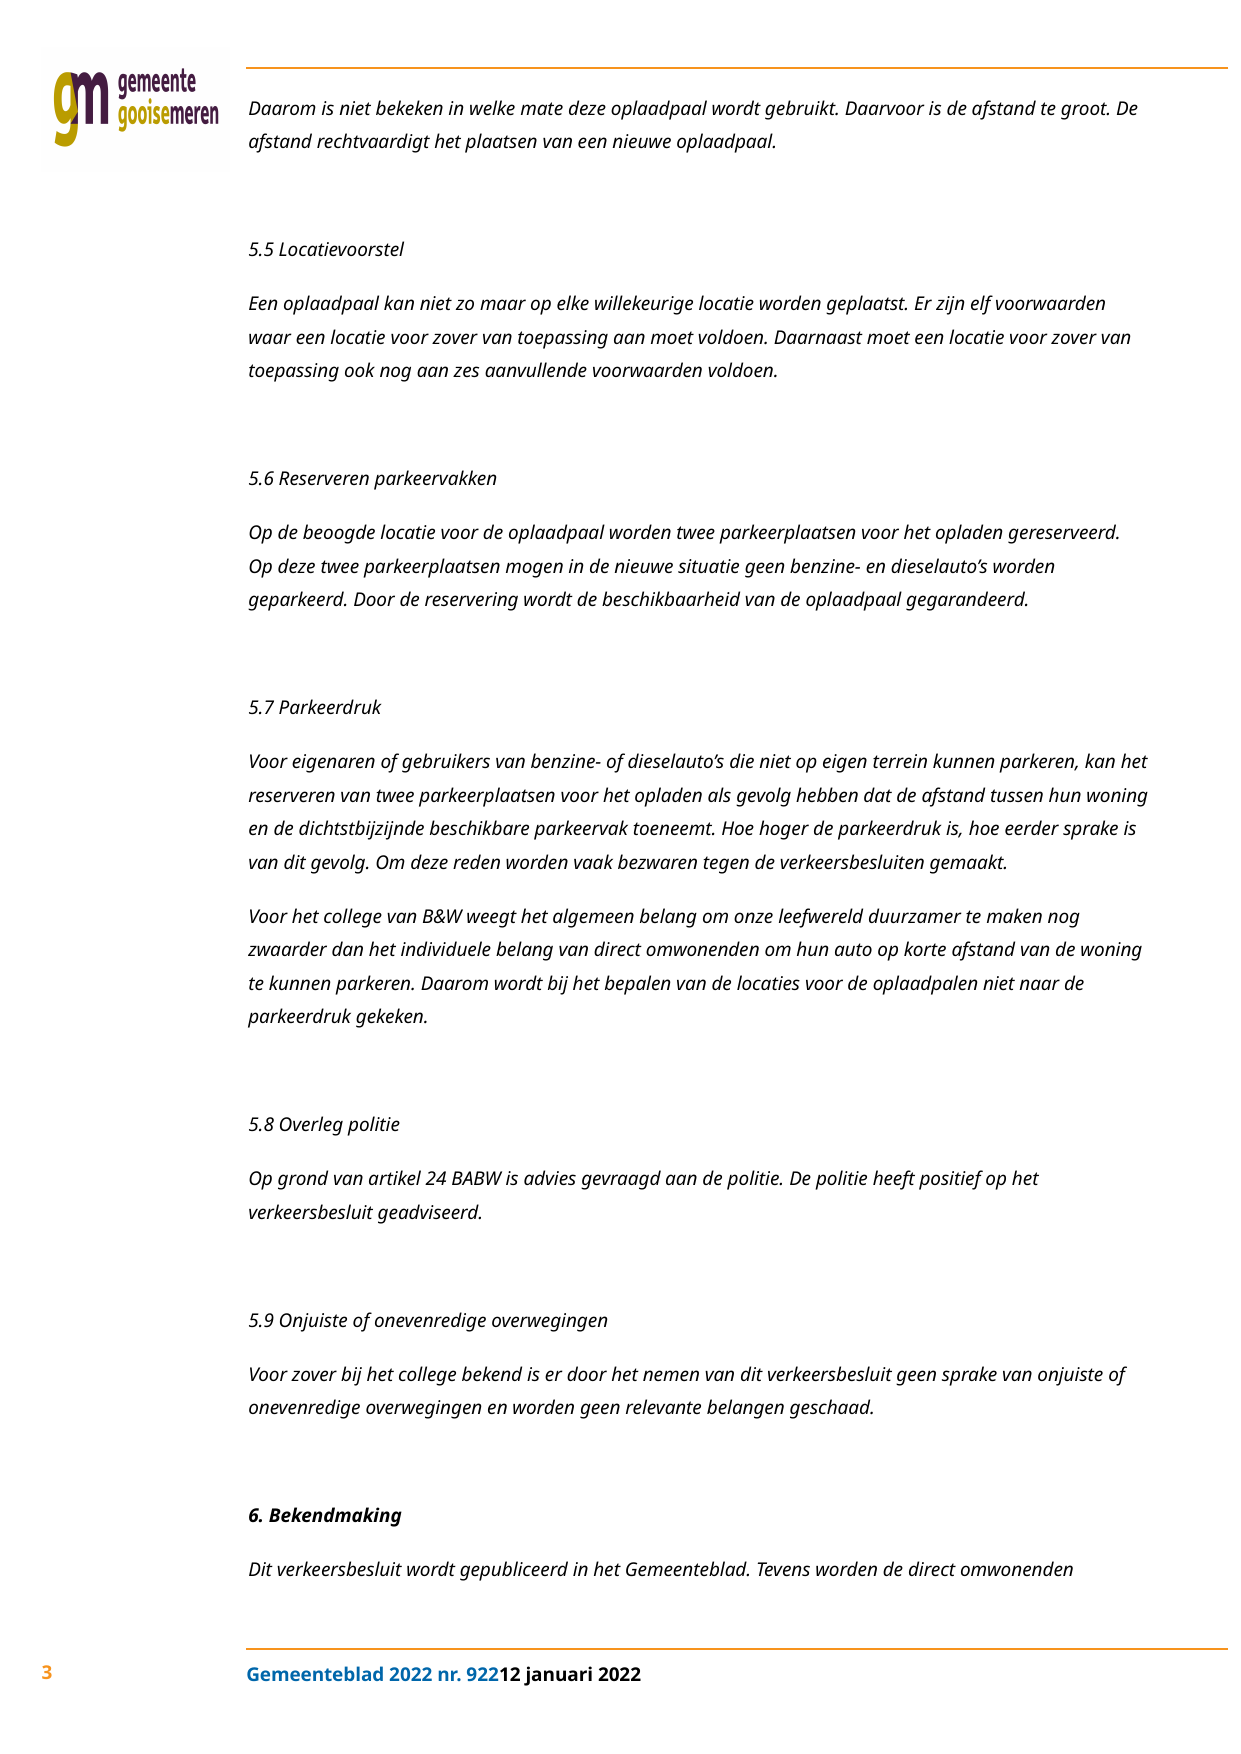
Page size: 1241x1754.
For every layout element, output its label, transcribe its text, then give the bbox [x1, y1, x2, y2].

text Voor zover bij het college bekend is er door het nemen van dit verkeersbesluit geen sprake van onjuiste of onevenredige overwegingen en worden geen relevante belangen geschaad. [248, 1361, 1152, 1420]
text 5.6 Reserveren parkeervakken [248, 465, 1152, 491]
text 5.5 Locatievoorstel [248, 236, 1152, 262]
text Dit verkeersbesluit wordt gepubliceerd in het Gemeenteblad. Tevens worden de direct omwonenden [248, 1557, 1152, 1582]
text Voor eigenaren of gebruikers van benzine- of dieselauto’s die niet op eigen terrein kunnen parkeren, kan het reserveren van twee parkeerplaatsen voor het opladen als gevolg hebben dat de afstand tussen hun woning en de dichtstbijzijnde beschikbare parkeervak toeneemt. Hoe hoger de parkeerdruk is, hoe eerder sprake is van dit gevolg. Om deze reden worden vaak bezwaren tegen de verkeersbesluiten gemaakt. [248, 748, 1152, 874]
text 5.7 Parkeerdruk [248, 694, 1152, 720]
text Op de beoogde locatie voor de oplaadpaal worden twee parkeerplaatsen voor het opladen gereserveerd. Op deze twee parkeerplaatsen mogen in de nieuwe situatie geen benzine- en dieselauto’s worden geparkeerd. Door de reservering wordt de beschikbaarheid van de oplaadpaal gegarandeerd. [248, 519, 1152, 612]
text Een oplaadpaal kan niet zo maar op elke willekeurige locatie worden geplaatst. Er zijn elf voorwaarden waar een locatie voor zover van toepassing aan moet voldoen. Daarnaast moet een locatie voor zover van toepassing ook nog aan zes aanvullende voorwaarden voldoen. [248, 290, 1152, 383]
text Voor het college van B&W weegt het algemeen belang om onze leefwereld duurzamer te maken nog zwaarder dan het individuele belang van direct omwonenden om hun auto op korte afstand van de woning te kunnen parkeren. Daarom wordt bij het bepalen van de locaties voor de oplaadpalen niet naar de parkeerdruk gekeken. [248, 903, 1152, 1029]
text Daarom is niet bekeken in welke mate deze oplaadpaal wordt gebruikt. Daarvoor is de afstand te groot. De afstand rechtvaardigt het plaatsen van een nieuwe oplaadpaal. [248, 95, 1152, 154]
text 5.9 Onjuiste of onevenredige overwegingen [248, 1307, 1152, 1333]
text 5.8 Overleg politie [248, 1111, 1152, 1137]
text 6. Bekendmaking [248, 1503, 1152, 1528]
picture [41, 47, 231, 172]
text Op grond van artikel 24 BABW is advies gevraagd aan de politie. De politie heeft positief op het verkeersbesluit geadviseerd. [248, 1165, 1152, 1224]
